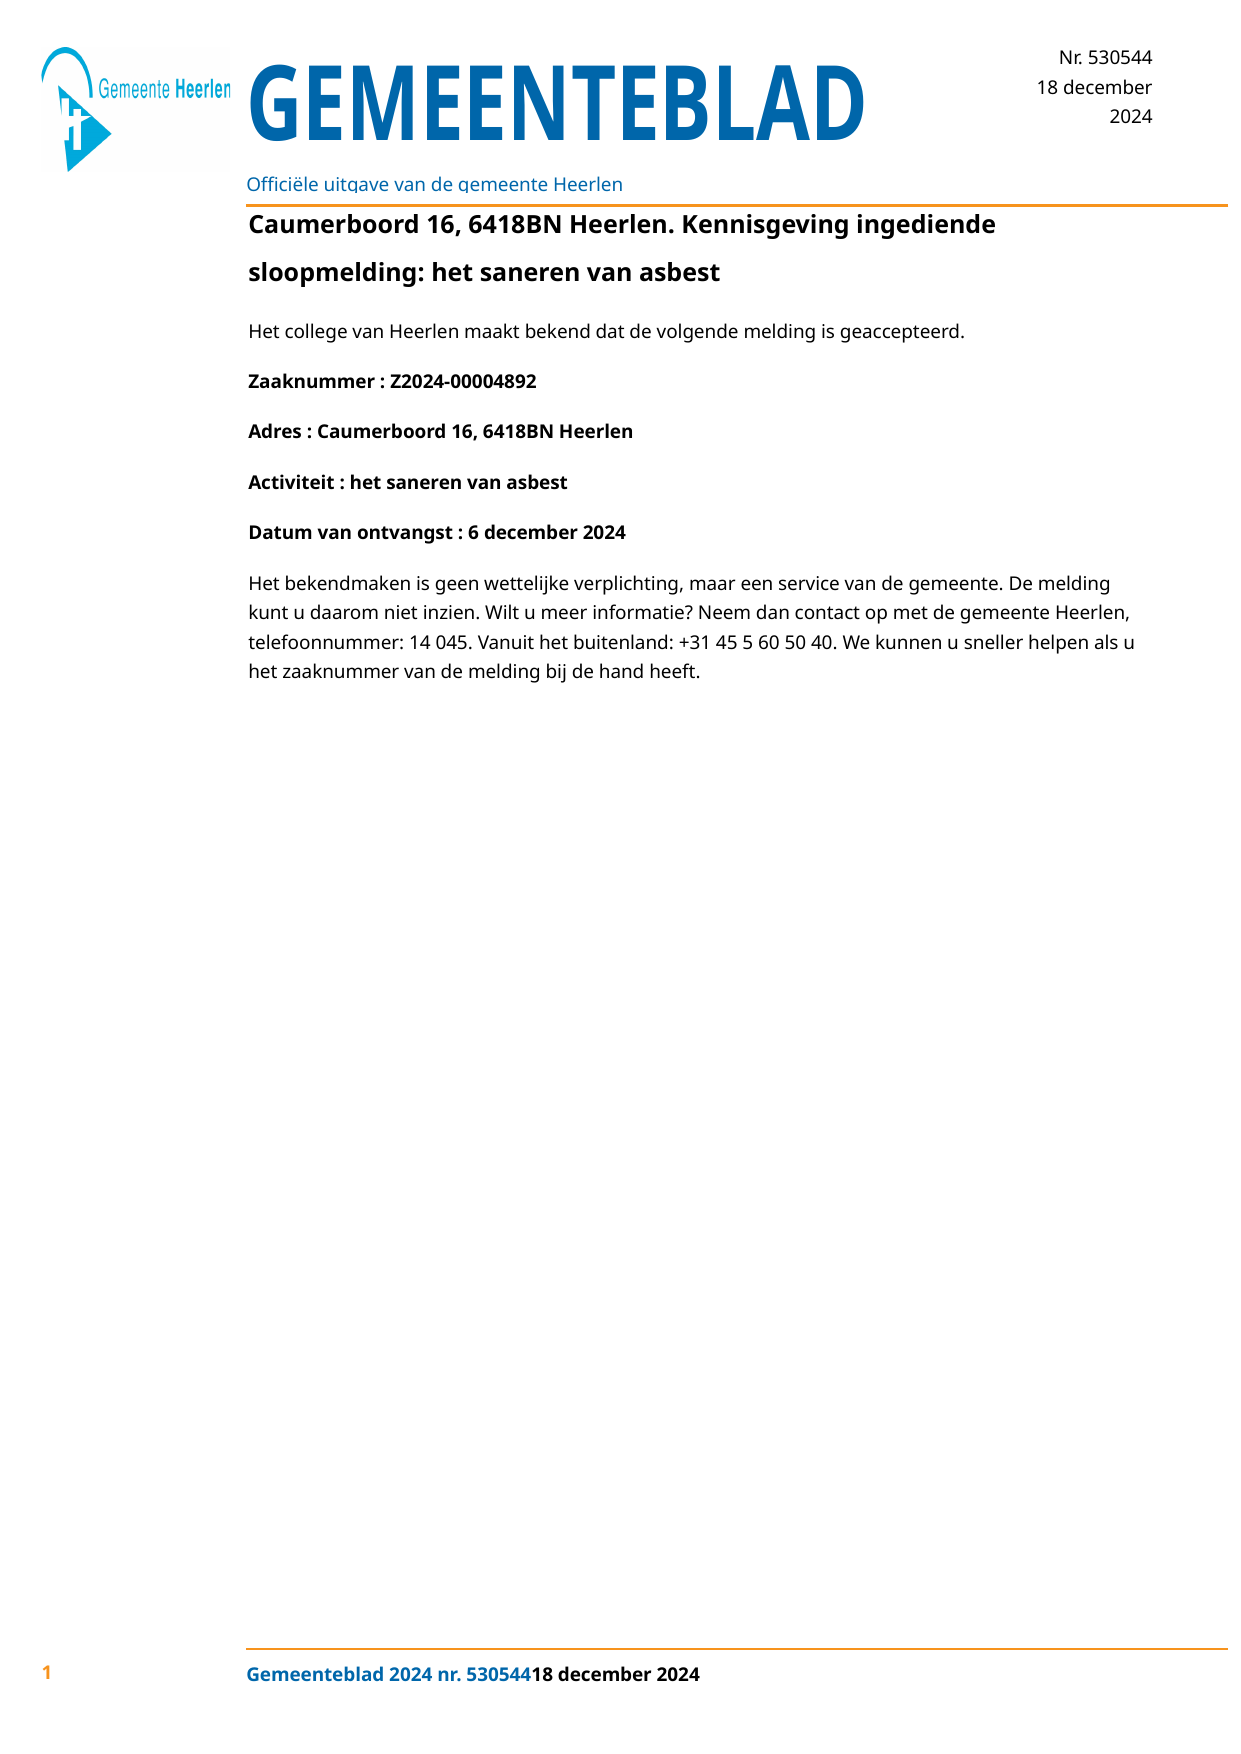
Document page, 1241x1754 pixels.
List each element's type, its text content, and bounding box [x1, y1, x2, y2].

text Datum van ontvangst : 6 december 2024 [248, 519, 1152, 545]
text Zaaknummer : Z2024-00004892 [248, 368, 1152, 394]
text Activiteit : het saneren van asbest [248, 469, 1152, 495]
picture [41, 47, 231, 172]
picture [41, 47, 59, 70]
text Adres : Caumerboord 16, 6418BN Heerlen [248, 419, 1152, 444]
text Caumerboord 16, 6418BN Heerlen. Kennisgeving ingediende sloopmelding: het saneren van asbest [248, 207, 1152, 288]
text Het bekendmaken is geen wettelijke verplichting, maar een service van de gemeente. De melding kunt u daarom niet inzien. Wilt u meer informatie? Neem dan contact op met de gemeente Heerlen, telefoonnummer: 14 045. Vanuit het buitenland: +31 45 5 60 50 40. We kunnen u sneller helpen als u het zaaknummer van de melding bij de hand heeft. [248, 570, 1152, 684]
text Het college van Heerlen maakt bekend dat de volgende melding is geaccepteerd. [248, 318, 1152, 344]
